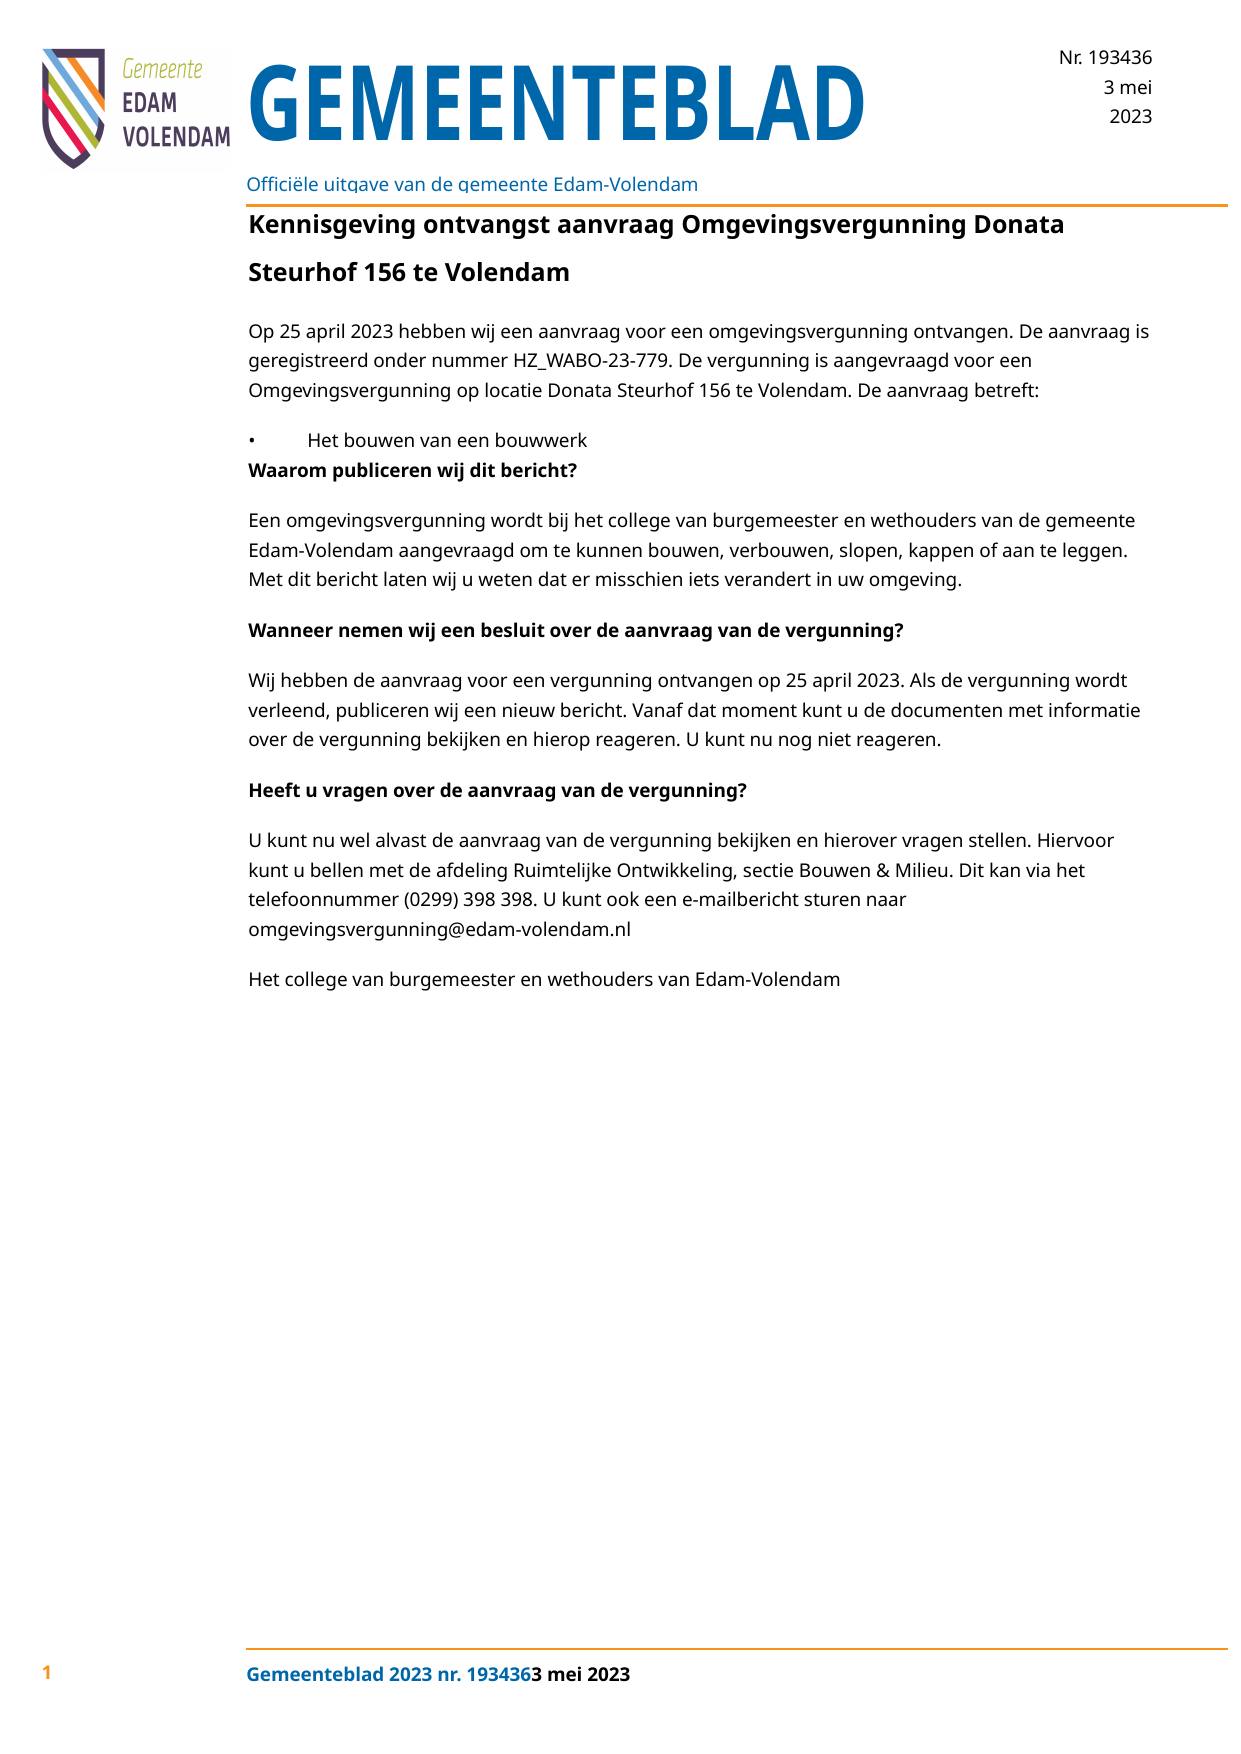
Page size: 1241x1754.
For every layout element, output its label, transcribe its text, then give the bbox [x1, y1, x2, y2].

text Wanneer nemen wij een besluit over de aanvraag van de vergunning? [248, 617, 1152, 643]
text Een omgevingsvergunning wordt bij het college van burgemeester en wethouders van de gemeente Edam-Volendam aangevraagd om te kunnen bouwen, verbouwen, slopen, kappen of aan te leggen. Met dit bericht laten wij u weten dat er misschien iets verandert in uw omgeving. [248, 507, 1152, 592]
text Op 25 april 2023 hebben wij een aanvraag voor een omgevingsvergunning ontvangen. De aanvraag is geregistreerd onder nummer HZ_WABO-23-779. De vergunning is aangevraagd voor een Omgevingsvergunning op locatie Donata Steurhof 156 te Volendam. De aanvraag betreft: [248, 318, 1152, 403]
text Kennisgeving ontvangst aanvraag Omgevingsvergunning Donata Steurhof 156 te Volendam [248, 207, 1152, 288]
text U kunt nu wel alvast de aanvraag van de vergunning bekijken en hierover vragen stellen. Hiervoor kunt u bellen met de afdeling Ruimtelijke Ontwikkeling, sectie Bouwen & Milieu. Dit kan via het telefoonnummer (0299) 398 398. U kunt ook een e-mailbericht sturen naar omgevingsvergunning@edam-volendam.nl [248, 827, 1152, 942]
picture [41, 47, 231, 172]
text Waarom publiceren wij dit bericht? [248, 457, 1152, 483]
text Het college van burgemeester en wethouders van Edam-Volendam [248, 967, 1152, 992]
list Het bouwen van een bouwwerk [248, 427, 1152, 453]
text Heeft u vragen over de aanvraag van de vergunning? [248, 777, 1152, 803]
text Wij hebben de aanvraag voor een vergunning ontvangen op 25 april 2023. Als de vergunning wordt verleend, publiceren wij een nieuw bericht. Vanaf dat moment kunt u de documenten met informatie over de vergunning bekijken en hierop reageren. U kunt nu nog niet reageren. [248, 667, 1152, 752]
